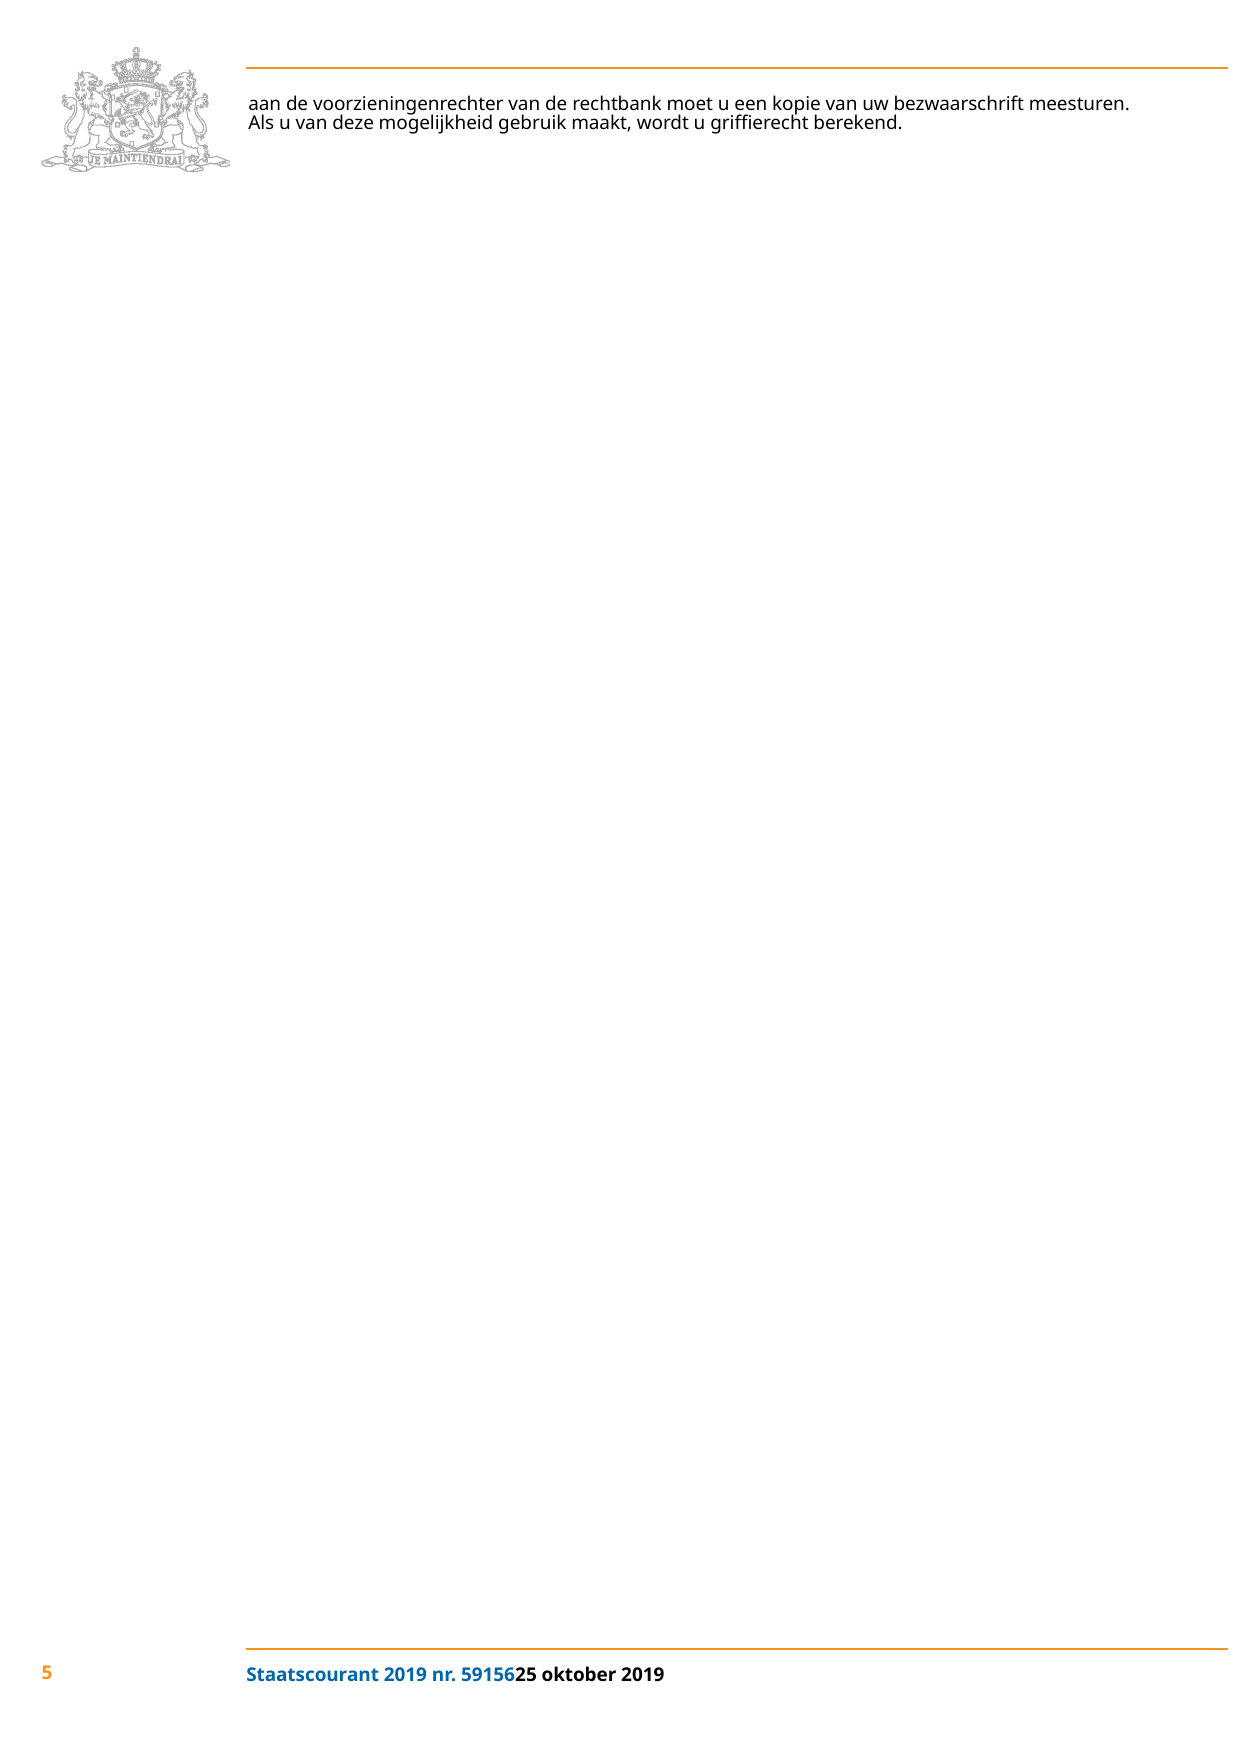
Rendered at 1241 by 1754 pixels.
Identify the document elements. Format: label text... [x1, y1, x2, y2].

picture [41, 47, 231, 172]
text aan de voorzieningenrechter van de rechtbank moet u een kopie van uw bezwaarschrift meesturen. Als u van deze mogelijkheid gebruik maakt, wordt u griffierecht berekend. [248, 95, 1152, 133]
